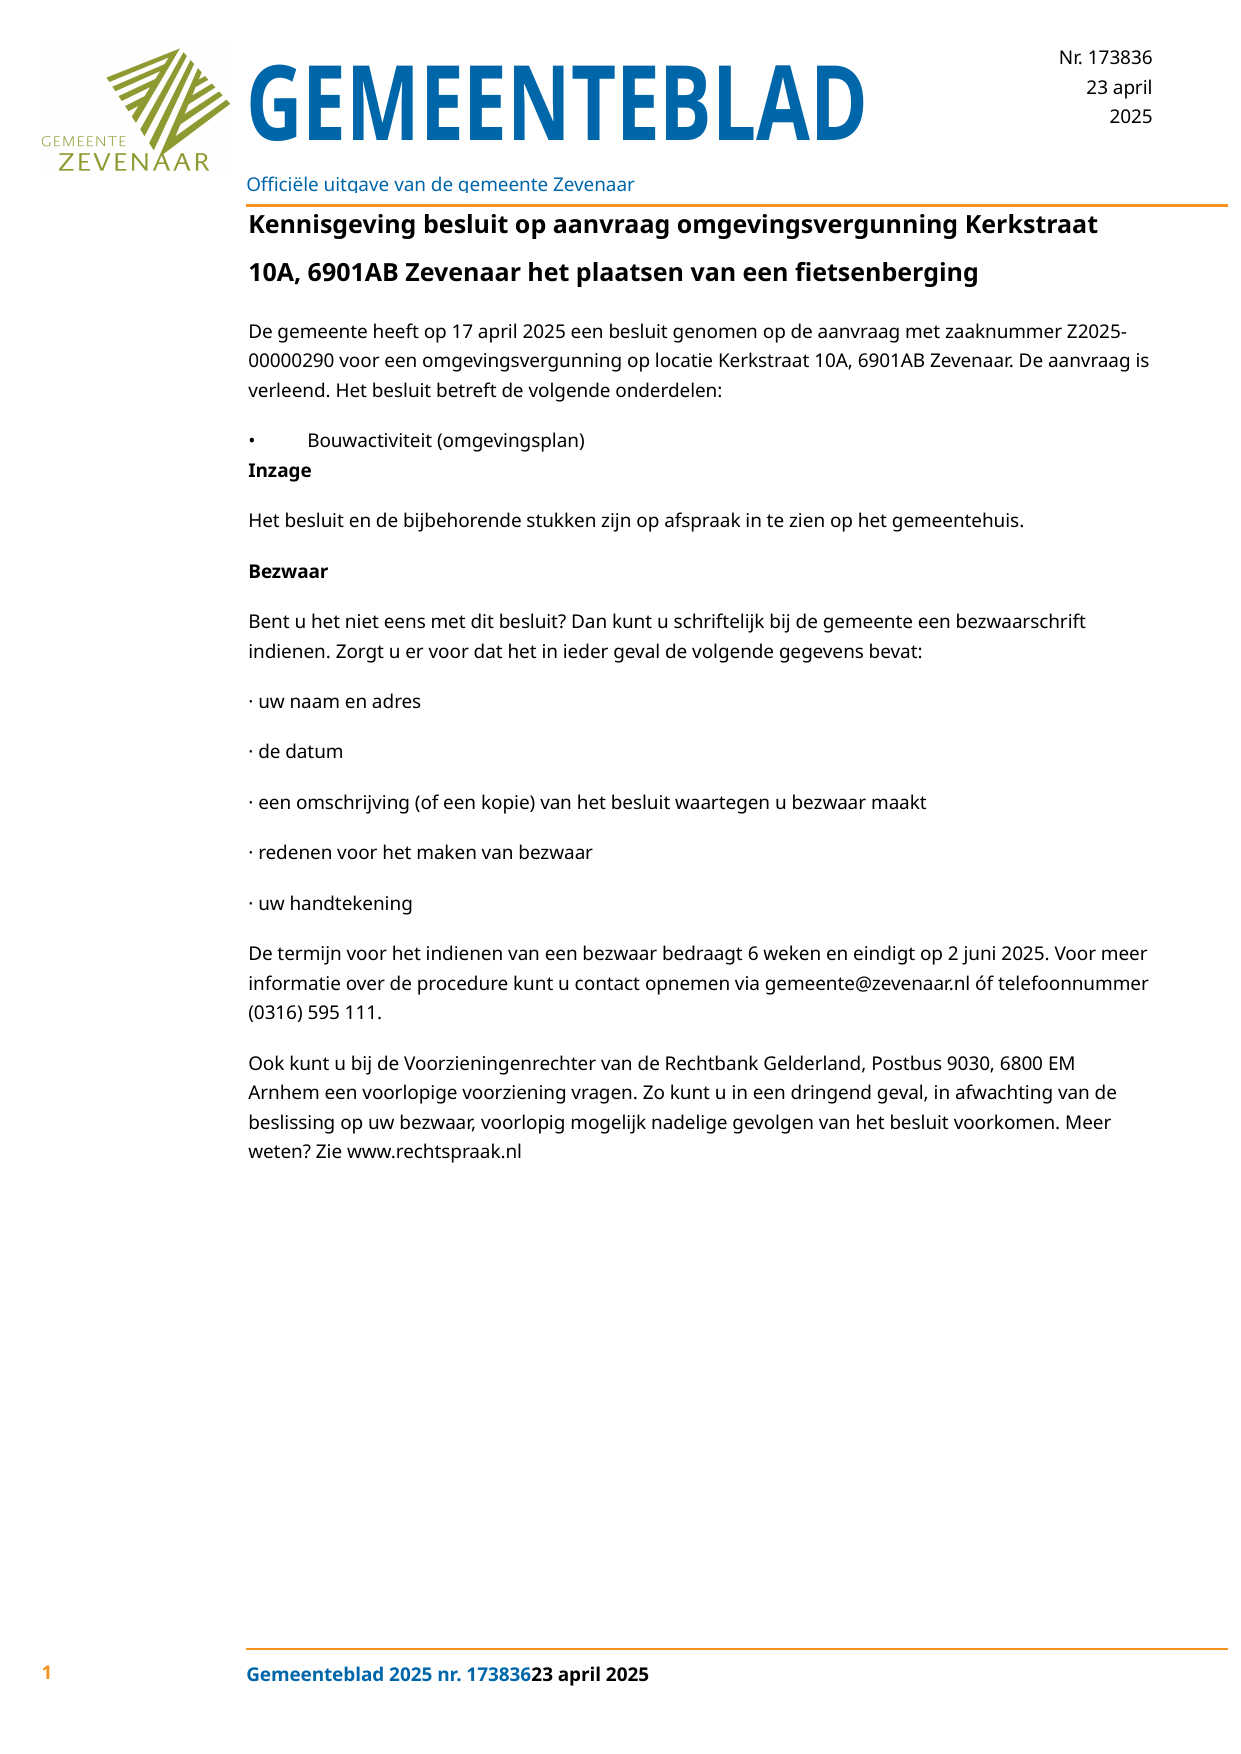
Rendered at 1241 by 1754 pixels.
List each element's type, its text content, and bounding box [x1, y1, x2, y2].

text · uw naam en adres [248, 688, 1152, 714]
text De gemeente heeft op 17 april 2025 een besluit genomen op de aanvraag met zaaknummer Z2025-00000290 voor een omgevingsvergunning op locatie Kerkstraat 10A, 6901AB Zevenaar. De aanvraag is verleend. Het besluit betreft de volgende onderdelen: [248, 318, 1152, 403]
list Bouwactiviteit (omgevingsplan) [248, 427, 1152, 453]
text Bent u het niet eens met dit besluit? Dan kunt u schriftelijk bij de gemeente een bezwaarschrift indienen. Zorgt u er voor dat het in ieder geval de volgende gegevens bevat: [248, 608, 1152, 664]
text Inzage [248, 457, 1152, 483]
text · redenen voor het maken van bezwaar [248, 839, 1152, 865]
text Kennisgeving besluit op aanvraag omgevingsvergunning Kerkstraat 10A, 6901AB Zevenaar het plaatsen van een fietsenberging [248, 207, 1152, 288]
text De termijn voor het indienen van een bezwaar bedraagt 6 weken en eindigt op 2 juni 2025. Voor meer informatie over de procedure kunt u contact opnemen via gemeente@zevenaar.nl óf telefoonnummer (0316) 595 111. [248, 940, 1152, 1025]
text · een omschrijving (of een kopie) van het besluit waartegen u bezwaar maakt [248, 789, 1152, 815]
text Bezwaar [248, 558, 1152, 584]
picture [41, 47, 231, 172]
text · de datum [248, 739, 1152, 764]
text Het besluit en de bijbehorende stukken zijn op afspraak in te zien op het gemeentehuis. [248, 507, 1152, 533]
text Ook kunt u bij de Voorzieningenrechter van de Rechtbank Gelderland, Postbus 9030, 6800 EM Arnhem een voorlopige voorziening vragen. Zo kunt u in een dringend geval, in afwachting van de beslissing op uw bezwaar, voorlopig mogelijk nadelige gevolgen van het besluit voorkomen. Meer weten? Zie www.rechtspraak.nl [248, 1050, 1152, 1164]
text · uw handtekening [248, 890, 1152, 916]
